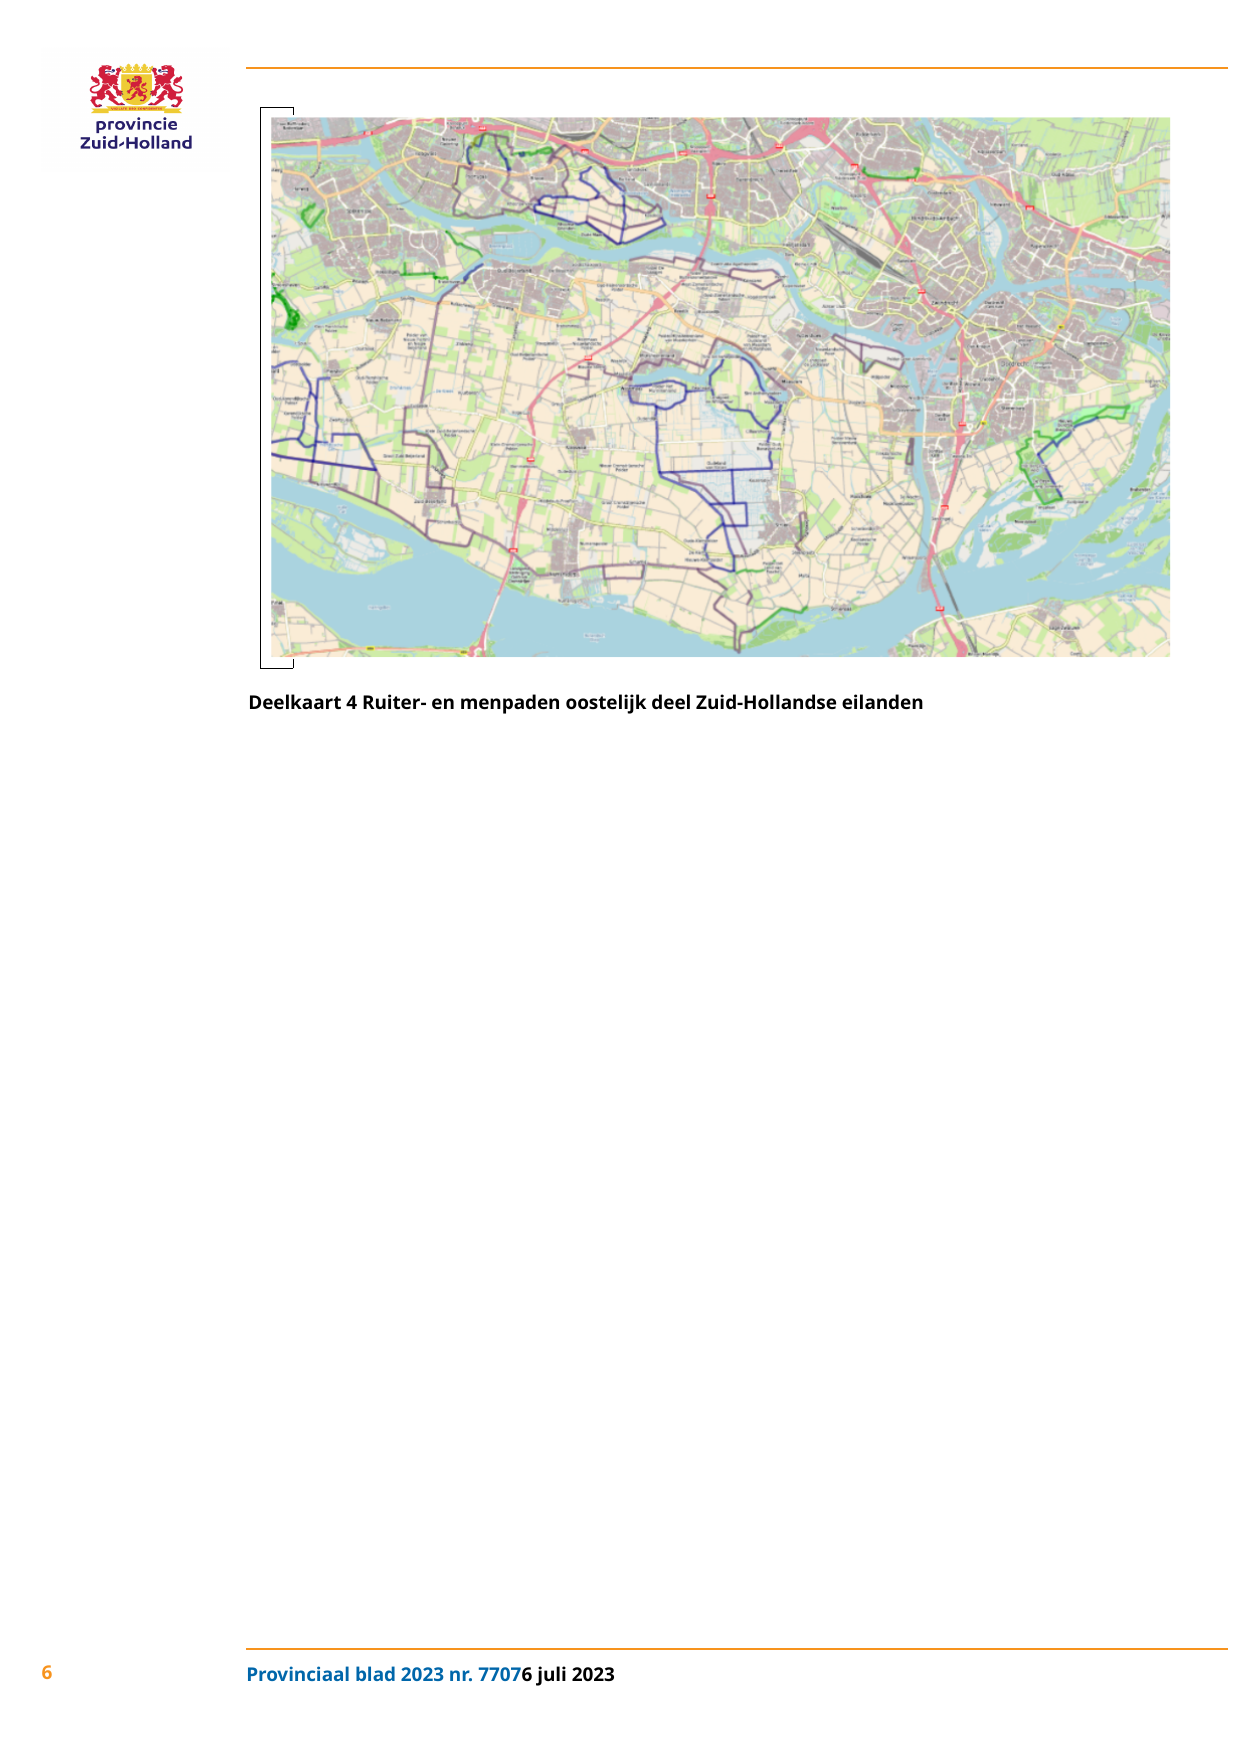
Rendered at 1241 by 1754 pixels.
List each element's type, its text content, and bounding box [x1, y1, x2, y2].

picture [268, 115, 1173, 659]
picture [41, 47, 231, 172]
text Deelkaart 4 Ruiter- en menpaden oostelijk deel Zuid-Hollandse eilanden [248, 689, 1152, 715]
